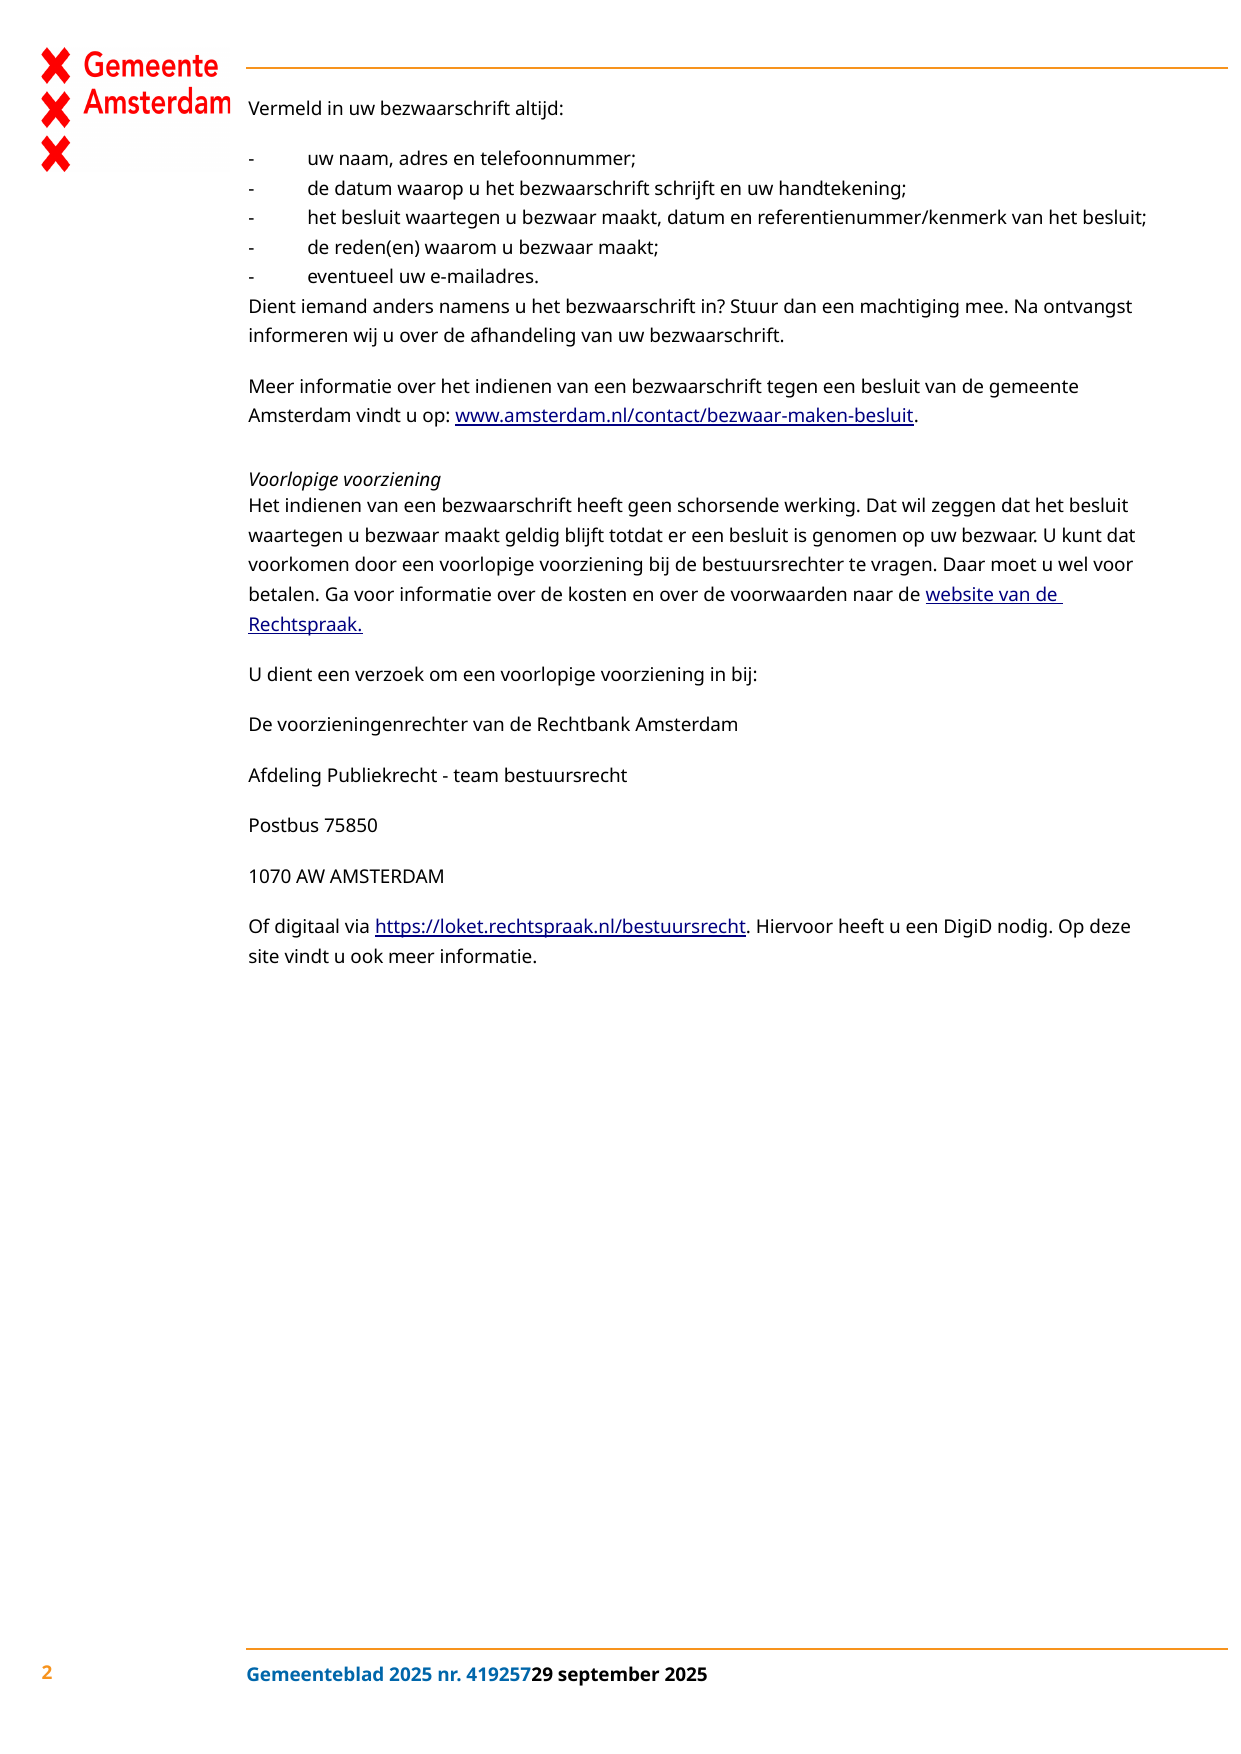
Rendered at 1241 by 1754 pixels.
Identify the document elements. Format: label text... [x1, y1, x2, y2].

text Vermeld in uw bezwaarschrift altijd: [248, 95, 1152, 121]
text Postbus 75850 [248, 812, 1152, 838]
text Of digitaal via https://loket.rechtspraak.nl/bestuursrecht. Hiervoor heeft u een DigiD nodig. Op deze site vindt u ook meer informatie. [248, 913, 1152, 968]
list de reden(en) waarom u bezwaar maakt; [248, 234, 1152, 260]
picture [41, 47, 231, 172]
text Dient iemand anders namens u het bezwaarschrift in? Stuur dan een machtiging mee. Na ontvangst informeren wij u over de afhandeling van uw bezwaarschrift. [248, 293, 1152, 348]
text 1070 AW AMSTERDAM [248, 863, 1152, 888]
list eventueel uw e-mailadres. [248, 263, 1152, 289]
list de datum waarop u het bezwaarschrift schrijft en uw handtekening; [248, 175, 1152, 201]
list het besluit waartegen u bezwaar maakt, datum en referentienummer/kenmerk van het besluit; [248, 204, 1152, 230]
text Het indienen van een bezwaarschrift heeft geen schorsende werking. Dat wil zeggen dat het besluit waartegen u bezwaar maakt geldig blijft totdat er een besluit is genomen op uw bezwaar. U kunt dat voorkomen door een voorlopige voorziening bij de bestuursrechter te vragen. Daar moet u wel voor betalen. Ga voor informatie over de kosten en over de voorwaarden naar de website van de Rechtspraak. [248, 492, 1152, 636]
text Meer informatie over het indienen van een bezwaarschrift tegen een besluit van de gemeente Amsterdam vindt u op: www.amsterdam.nl/contact/bezwaar-maken-besluit. [248, 373, 1152, 428]
text U dient een verzoek om een voorlopige voorziening in bij: [248, 661, 1152, 687]
text Voorlopige voorziening [248, 467, 1152, 492]
list uw naam, adres en telefoonnummer; [248, 145, 1152, 171]
text De voorzieningenrechter van de Rechtbank Amsterdam [248, 712, 1152, 737]
text Afdeling Publiekrecht - team bestuursrecht [248, 762, 1152, 788]
